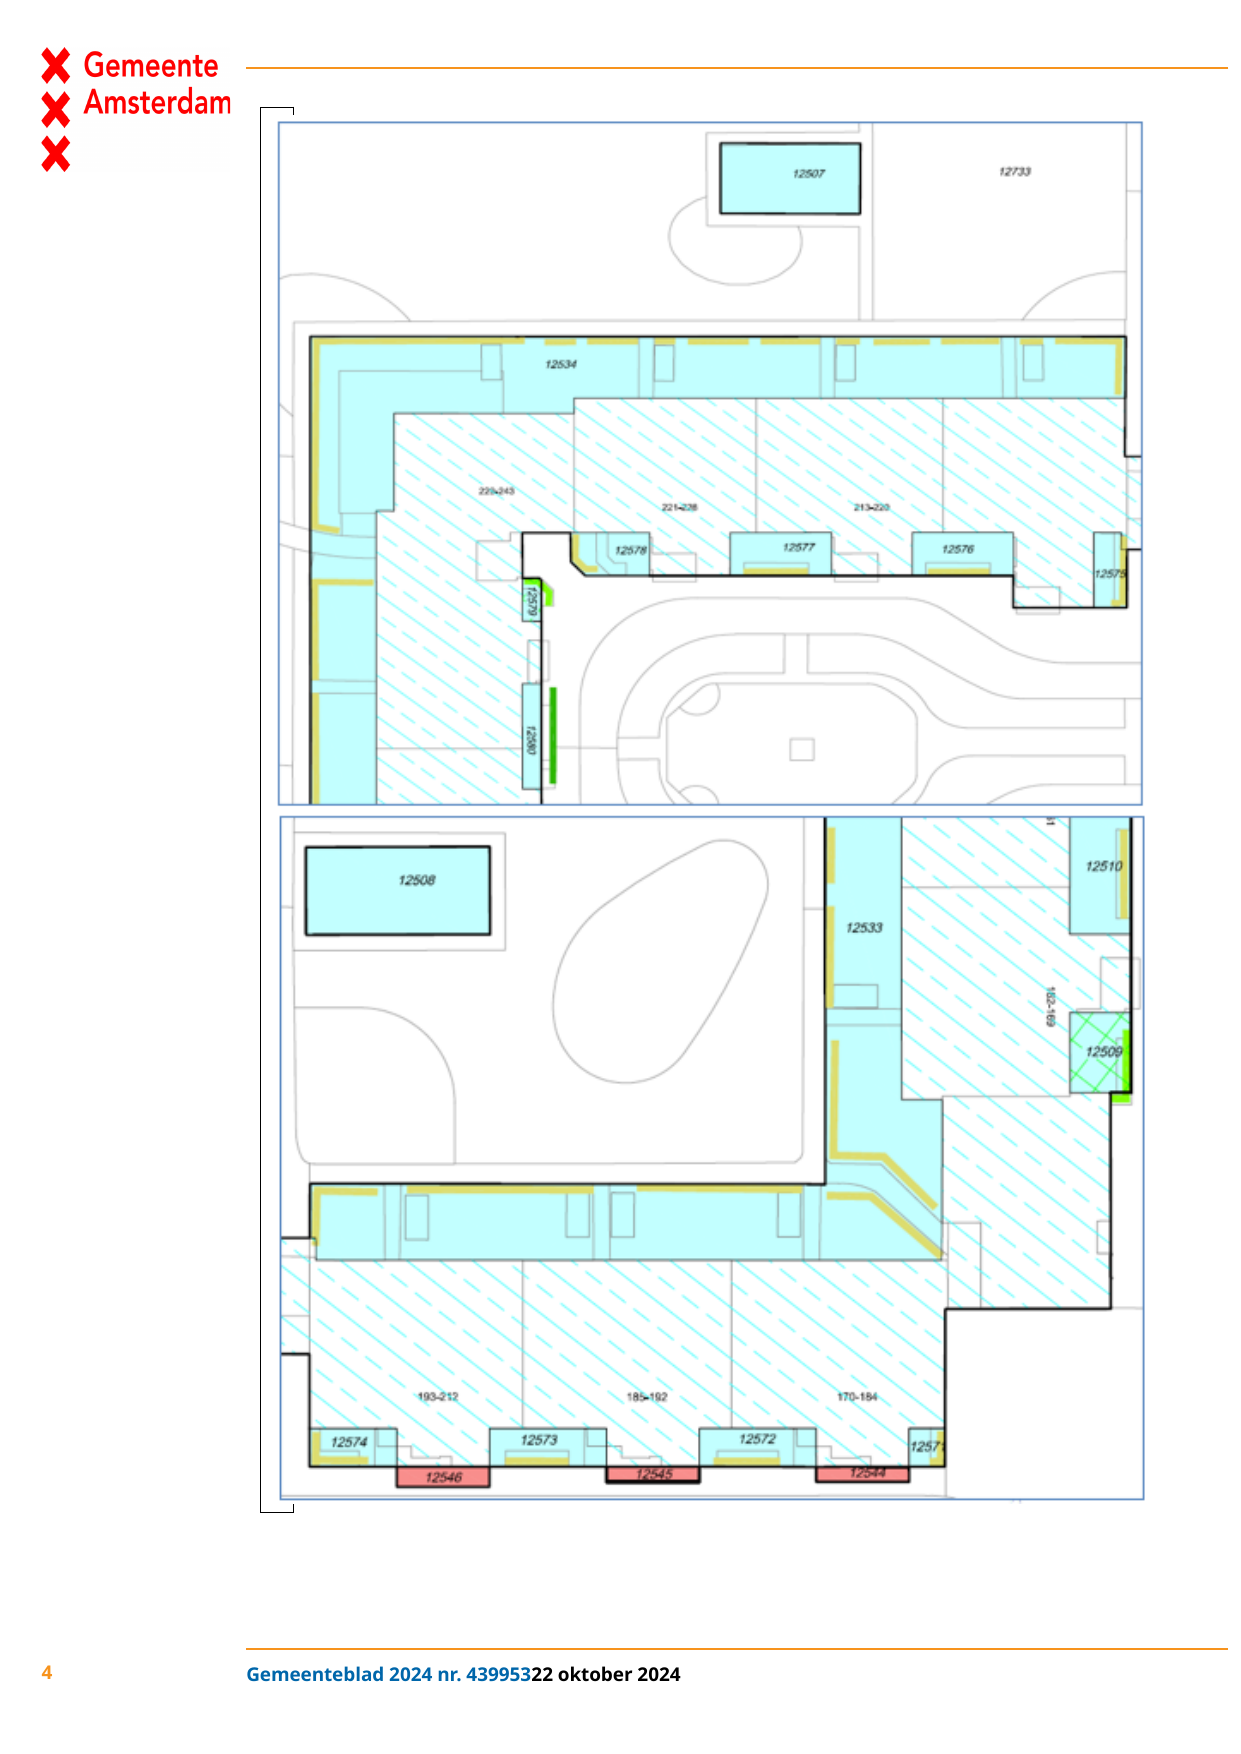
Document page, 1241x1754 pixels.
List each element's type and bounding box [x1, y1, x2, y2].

picture [268, 115, 1150, 1504]
picture [41, 47, 231, 172]
